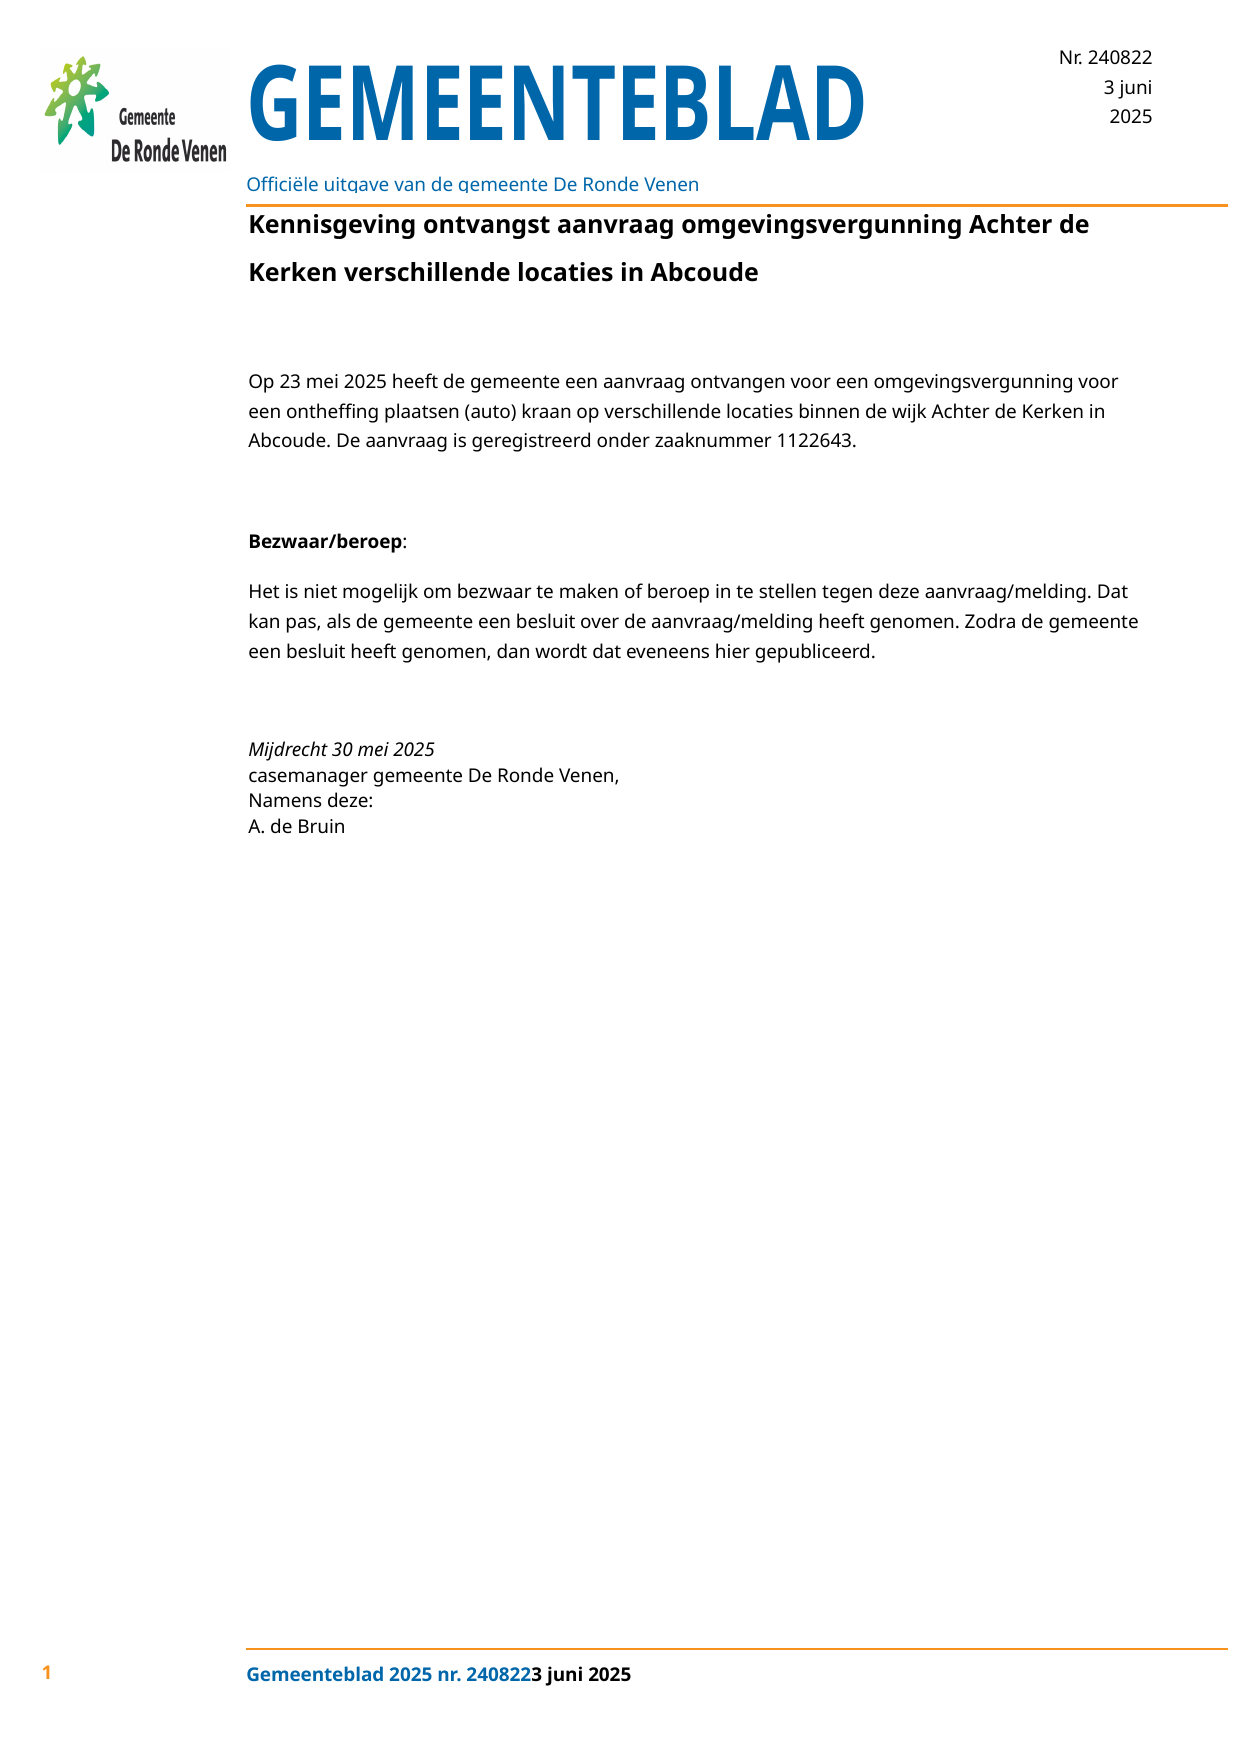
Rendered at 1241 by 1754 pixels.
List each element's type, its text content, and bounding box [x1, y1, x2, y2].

text Bezwaar/beroep: [248, 528, 1152, 554]
text Op 23 mei 2025 heeft de gemeente een aanvraag ontvangen voor een omgevingsvergunning voor een ontheffing plaatsen (auto) kraan op verschillende locaties binnen de wijk Achter de Kerken in Abcoude. De aanvraag is geregistreerd onder zaaknummer 1122643. [248, 368, 1152, 453]
text Mijdrecht 30 mei 2025 [248, 736, 1152, 762]
picture [41, 47, 231, 172]
text Namens deze: [248, 788, 1152, 813]
text Kennisgeving ontvangst aanvraag omgevingsvergunning Achter de Kerken verschillende locaties in Abcoude [248, 207, 1152, 288]
text Het is niet mogelijk om bezwaar te maken of beroep in te stellen tegen deze aanvraag/melding. Dat kan pas, als de gemeente een besluit over de aanvraag/melding heeft genomen. Zodra de gemeente een besluit heeft genomen, dan wordt dat eveneens hier gepubliceerd. [248, 579, 1152, 664]
text A. de Bruin [248, 813, 1152, 839]
text casemanager gemeente De Ronde Venen, [248, 762, 1152, 788]
